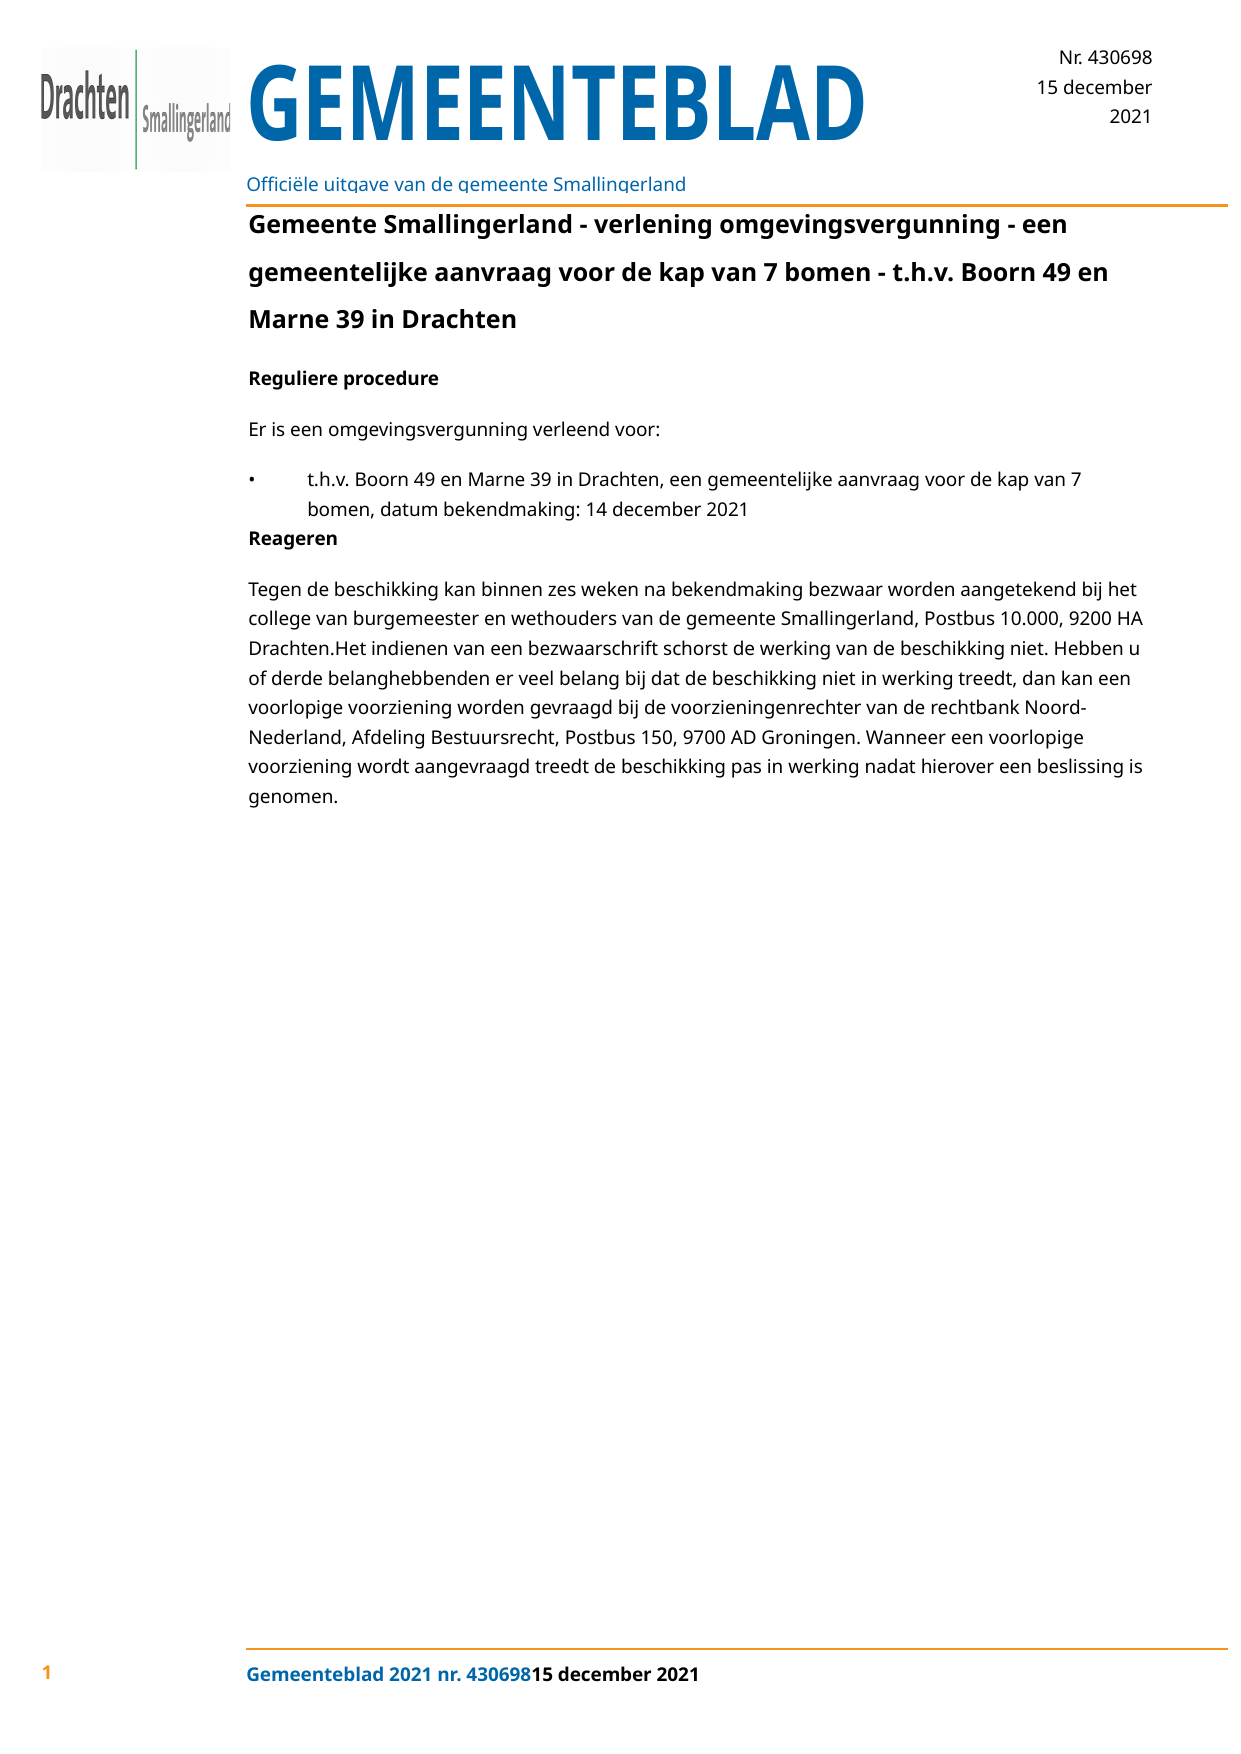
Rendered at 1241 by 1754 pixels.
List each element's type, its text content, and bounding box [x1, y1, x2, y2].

text Reageren [248, 526, 1152, 551]
text Reguliere procedure [248, 366, 1152, 391]
text Er is een omgevingsvergunning verleend voor: [248, 416, 1152, 442]
picture [41, 47, 231, 172]
text Tegen de beschikking kan binnen zes weken na bekendmaking bezwaar worden aangetekend bij het college van burgemeester en wethouders van de gemeente Smallingerland, Postbus 10.000, 9200 HA Drachten.Het indienen van een bezwaarschrift schorst de werking van de beschikking niet. Hebben u of derde belanghebbenden er veel belang bij dat de beschikking niet in werking treedt, dan kan een voorlopige voorziening worden gevraagd bij de voorzieningenrechter van de rechtbank Noord-Nederland, Afdeling Bestuursrecht, Postbus 150, 9700 AD Groningen. Wanneer een voorlopige voorziening wordt aangevraagd treedt de beschikking pas in werking nadat hierover een beslissing is genomen. [248, 576, 1152, 809]
list t.h.v. Boorn 49 en Marne 39 in Drachten, een gemeentelijke aanvraag voor de kap van 7 bomen, datum bekendmaking: 14 december 2021 [248, 466, 1152, 522]
text Gemeente Smallingerland - verlening omgevingsvergunning - een gemeentelijke aanvraag voor de kap van 7 bomen - t.h.v. Boorn 49 en Marne 39 in Drachten [248, 207, 1152, 336]
